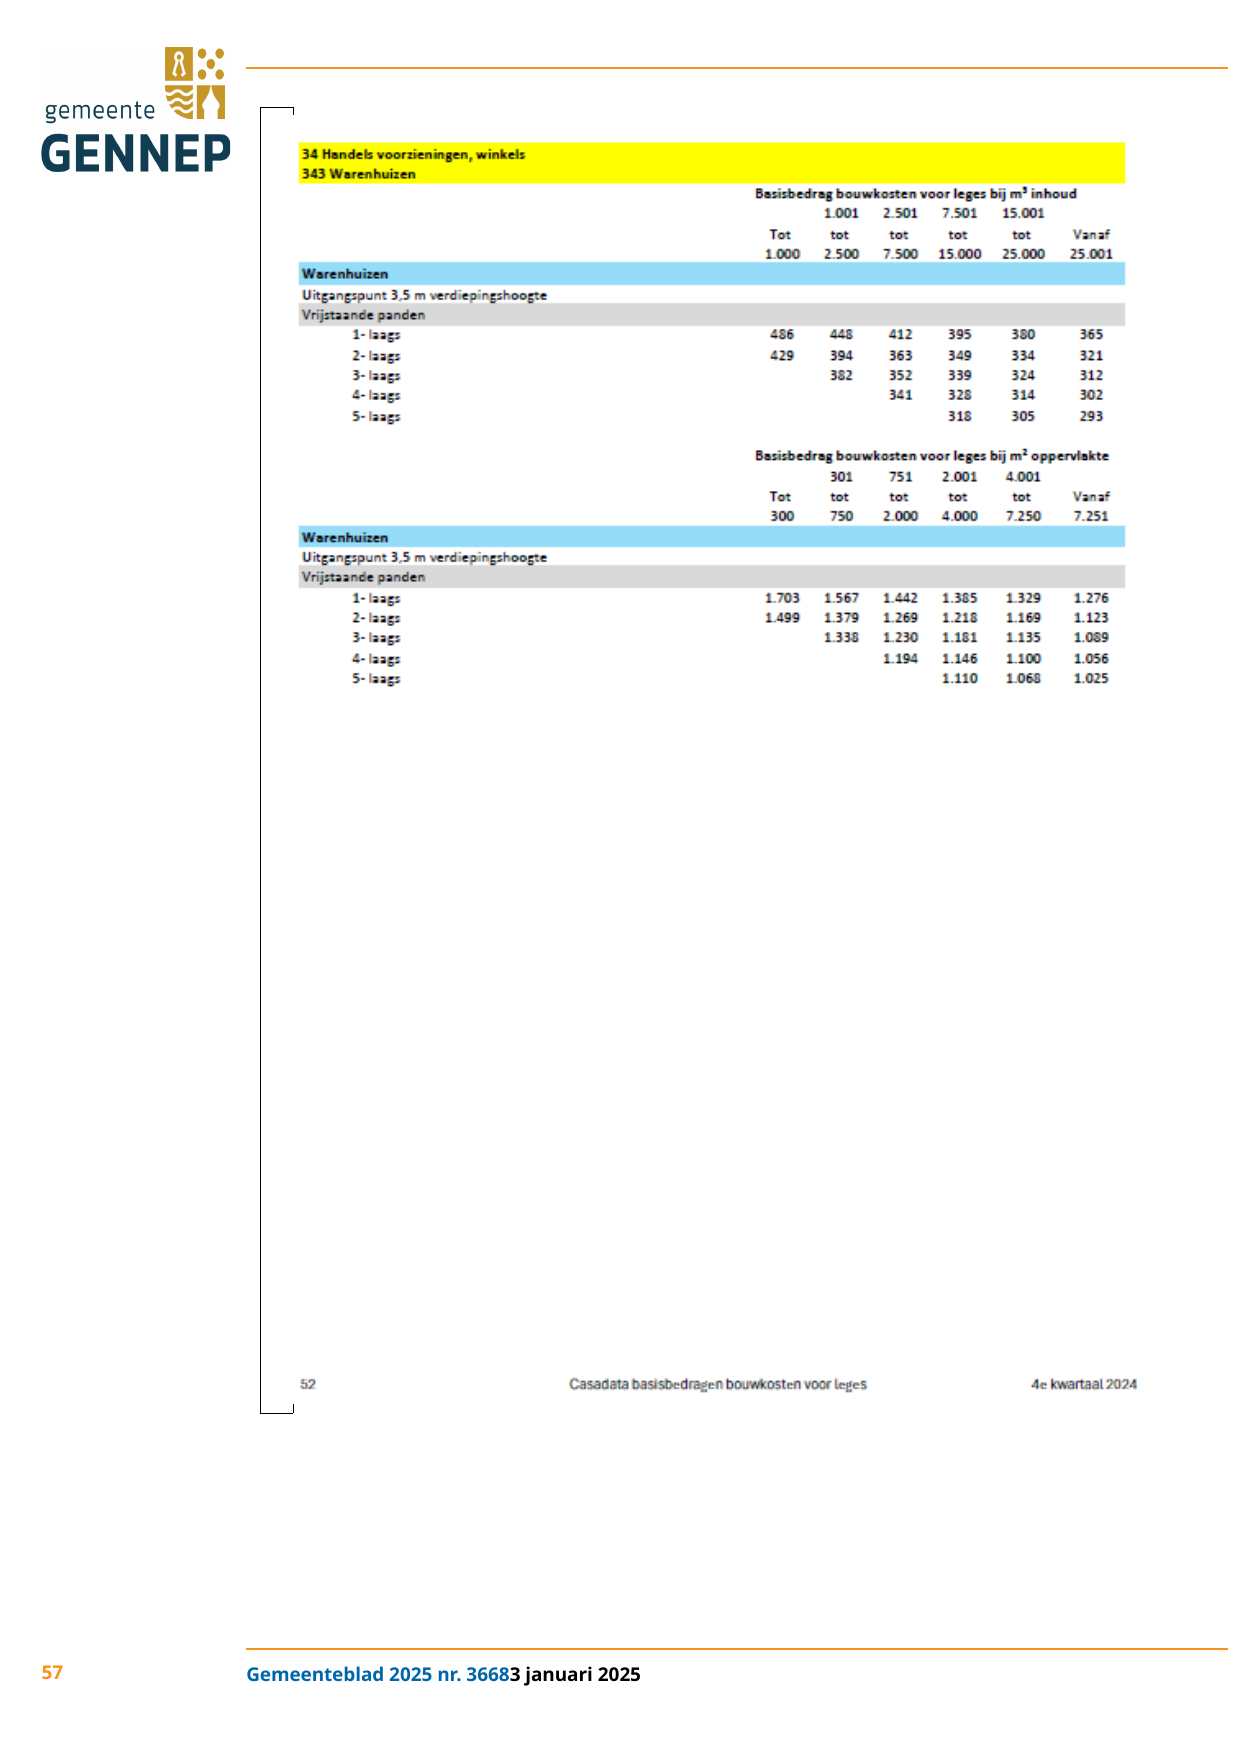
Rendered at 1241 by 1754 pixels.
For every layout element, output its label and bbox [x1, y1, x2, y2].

picture [41, 47, 231, 172]
picture [268, 115, 1173, 1404]
